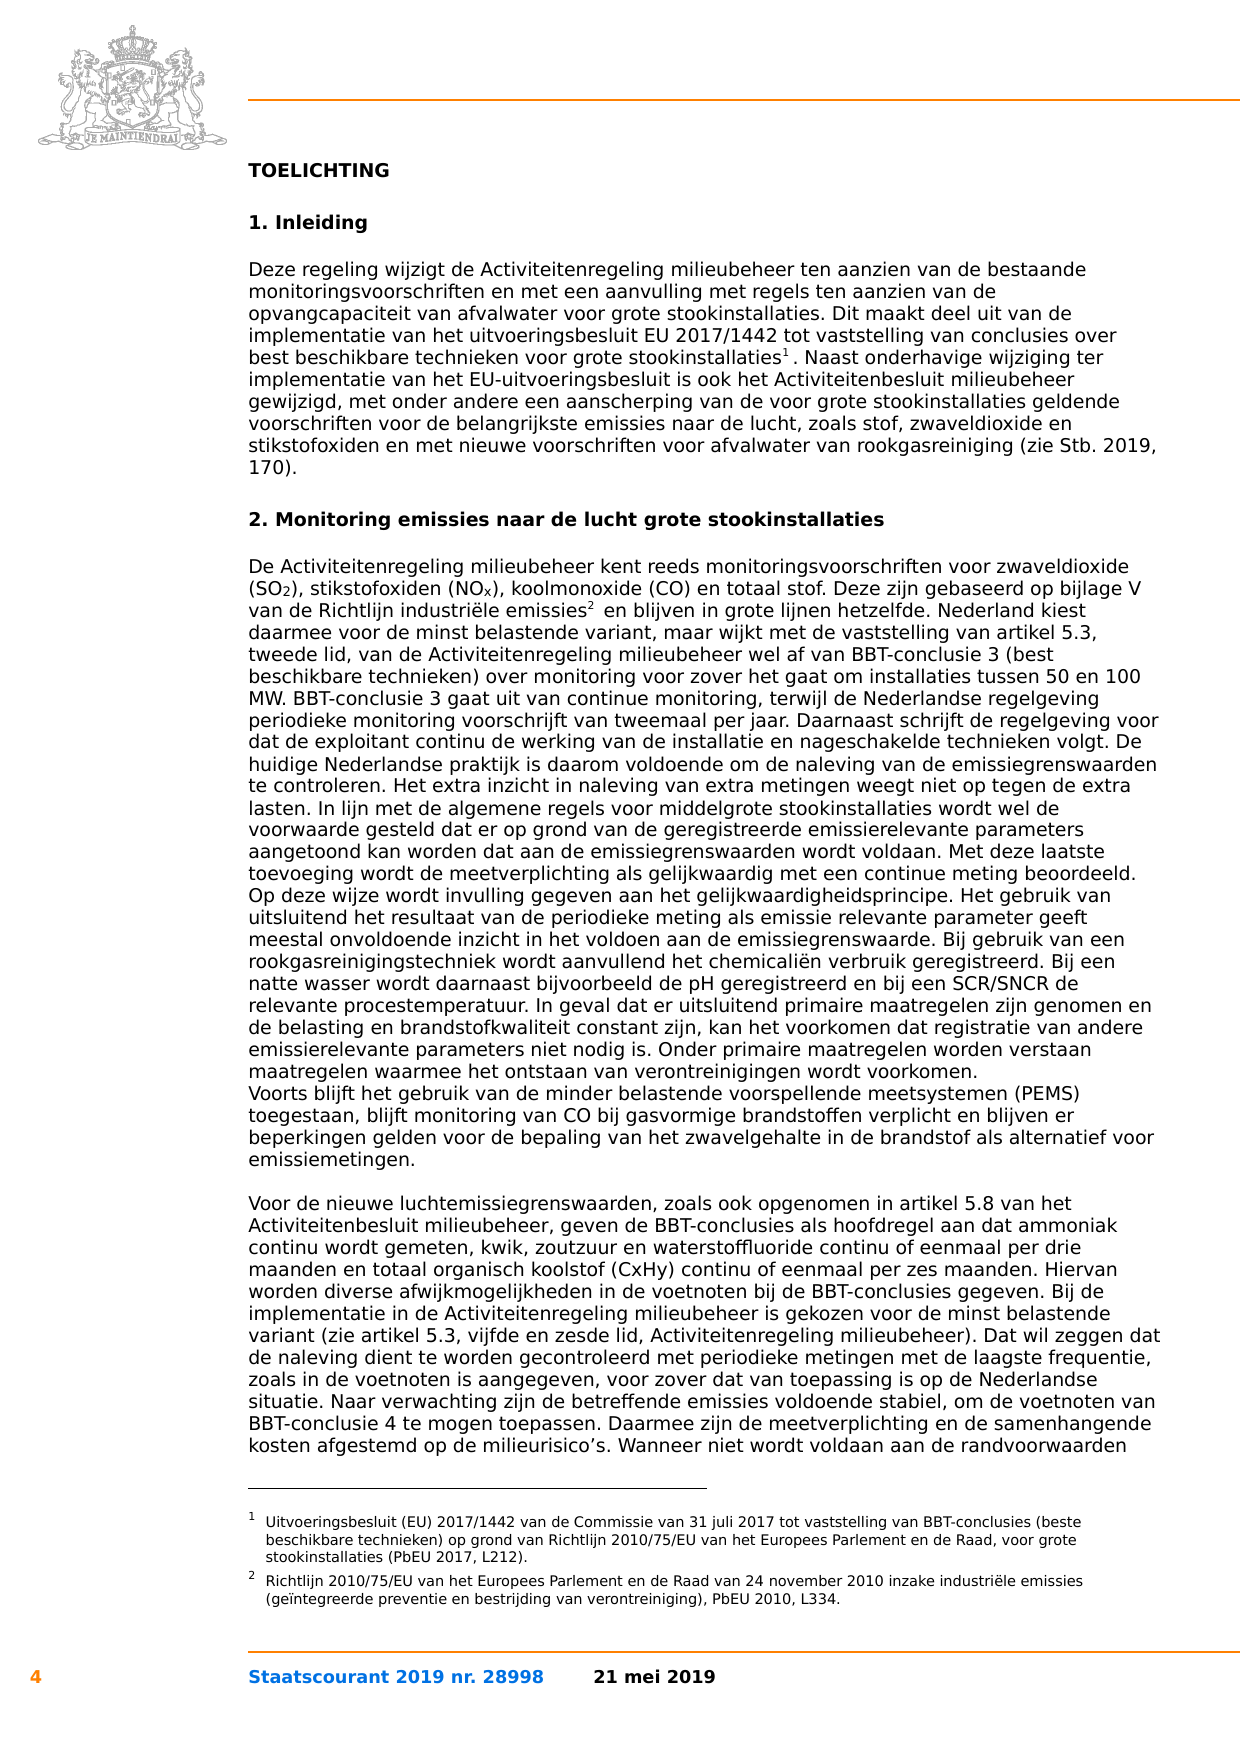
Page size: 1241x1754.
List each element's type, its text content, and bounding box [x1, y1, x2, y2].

text Richtlijn 2010/75/EU van het Europees Parlement en de Raad van 24 november 2010 inzake industriële emissies (geïntegreerde preventie en bestrijding van verontreiniging), PbEU 2010, L334. [248, 1569, 1163, 1608]
text Uitvoeringsbesluit (EU) 2017/1442 van de Commissie van 31 juli 2017 tot vaststelling van BBT-conclusies (beste beschikbare technieken) op grond van Richtlijn 2010/75/EU van het Europees Parlement en de Raad, voor grote stookinstallaties (PbEU 2017, L212). [248, 1510, 1163, 1566]
subtitle 1. Inleiding [248, 212, 1163, 234]
subtitle TOELICHTING [248, 160, 1163, 182]
text Voor de nieuwe luchtemissiegrenswaarden, zoals ook opgenomen in artikel 5.8 van het Activiteitenbesluit milieubeheer, geven de BBT-conclusies als hoofdregel aan dat ammoniak continu wordt gemeten, kwik, zoutzuur en waterstoffluoride continu of eenmaal per drie maanden en totaal organisch koolstof (CxHy) continu of eenmaal per zes maanden. Hiervan worden diverse afwijkmogelijkheden in de voetnoten bij de BBT-conclusies gegeven. Bij de implementatie in de Activiteitenregeling milieubeheer is gekozen voor de minst belastende variant (zie artikel 5.3, vijfde en zesde lid, Activiteitenregeling milieubeheer). Dat wil zeggen dat de naleving dient te worden gecontroleerd met periodieke metingen met de laagste frequentie, zoals in de voetnoten is aangegeven, voor zover dat van toepassing is op de Nederlandse situatie. Naar verwachting zijn de betreffende emissies voldoende stabiel, om de voetnoten van BBT-conclusie 4 te mogen toepassen. Daarmee zijn de meetverplichting en de samenhangende kosten afgestemd op de milieurisico’s. Wanneer niet wordt voldaan aan de randvoorwaarden [248, 1193, 1163, 1457]
text Voorts blijft het gebruik van de minder belastende voorspellende meetsystemen (PEMS) toegestaan, blijft monitoring van CO bij gasvormige brandstoffen verplicht en blijven er beperkingen gelden voor de bepaling van het zwavelgehalte in de brandstof als alternatief voor emissiemetingen. [248, 1083, 1163, 1171]
text Deze regeling wijzigt de Activiteitenregeling milieubeheer ten aanzien van de bestaande monitoringsvoorschriften en met een aanvulling met regels ten aanzien van de opvangcapaciteit van afvalwater voor grote stookinstallaties. Dit maakt deel uit van de implementatie van het uitvoeringsbesluit EU 2017/1442 tot vaststelling van conclusies over best beschikbare technieken voor grote stookinstallaties. Naast onderhavige wijziging ter implementatie van het EU-uitvoeringsbesluit is ook het Activiteitenbesluit milieubeheer gewijzigd, met onder andere een aanscherping van de voor grote stookinstallaties geldende voorschriften voor de belangrijkste emissies naar de lucht, zoals stof, zwaveldioxide en stikstofoxiden en met nieuwe voorschriften voor afvalwater van rookgasreiniging (zie Stb. 2019, 170). [248, 259, 1163, 479]
text De Activiteitenregeling milieubeheer kent reeds monitoringsvoorschriften voor zwaveldioxide (SO2), stikstofoxiden (NOx), koolmonoxide (CO) en totaal stof. Deze zijn gebaseerd op bijlage V van de Richtlijn industriële emissies en blijven in grote lijnen hetzelfde. Nederland kiest daarmee voor de minst belastende variant, maar wijkt met de vaststelling van artikel 5.3, tweede lid, van de Activiteitenregeling milieubeheer wel af van BBT-conclusie 3 (best beschikbare technieken) over monitoring voor zover het gaat om installaties tussen 50 en 100 MW. BBT-conclusie 3 gaat uit van continue monitoring, terwijl de Nederlandse regelgeving periodieke monitoring voorschrijft van tweemaal per jaar. Daarnaast schrijft de regelgeving voor dat de exploitant continu de werking van de installatie en nageschakelde technieken volgt. De huidige Nederlandse praktijk is daarom voldoende om de naleving van de emissiegrenswaarden te controleren. Het extra inzicht in naleving van extra metingen weegt niet op tegen de extra lasten. In lijn met de algemene regels voor middelgrote stookinstallaties wordt wel de voorwaarde gesteld dat er op grond van de geregistreerde emissierelevante parameters aangetoond kan worden dat aan de emissiegrenswaarden wordt voldaan. Met deze laatste toevoeging wordt de meetverplichting als gelijkwaardig met een continue meting beoordeeld. Op deze wijze wordt invulling gegeven aan het gelijkwaardigheidsprincipe. Het gebruik van uitsluitend het resultaat van de periodieke meting als emissie relevante parameter geeft meestal onvoldoende inzicht in het voldoen aan de emissiegrenswaarde. Bij gebruik van een rookgasreinigingstechniek wordt aanvullend het chemicaliën verbruik geregistreerd. Bij een natte wasser wordt daarnaast bijvoorbeeld de pH geregistreerd en bij een SCR/SNCR de relevante procestemperatuur. In geval dat er uitsluitend primaire maatregelen zijn genomen en de belasting en brandstofkwaliteit constant zijn, kan het voorkomen dat registratie van andere emissierelevante parameters niet nodig is. Onder primaire maatregelen worden verstaan maatregelen waarmee het ontstaan van verontreinigingen wordt voorkomen. [248, 556, 1163, 1083]
picture [38, 25, 227, 150]
subtitle 2. Monitoring emissies naar de lucht grote stookinstallaties [248, 509, 1163, 531]
